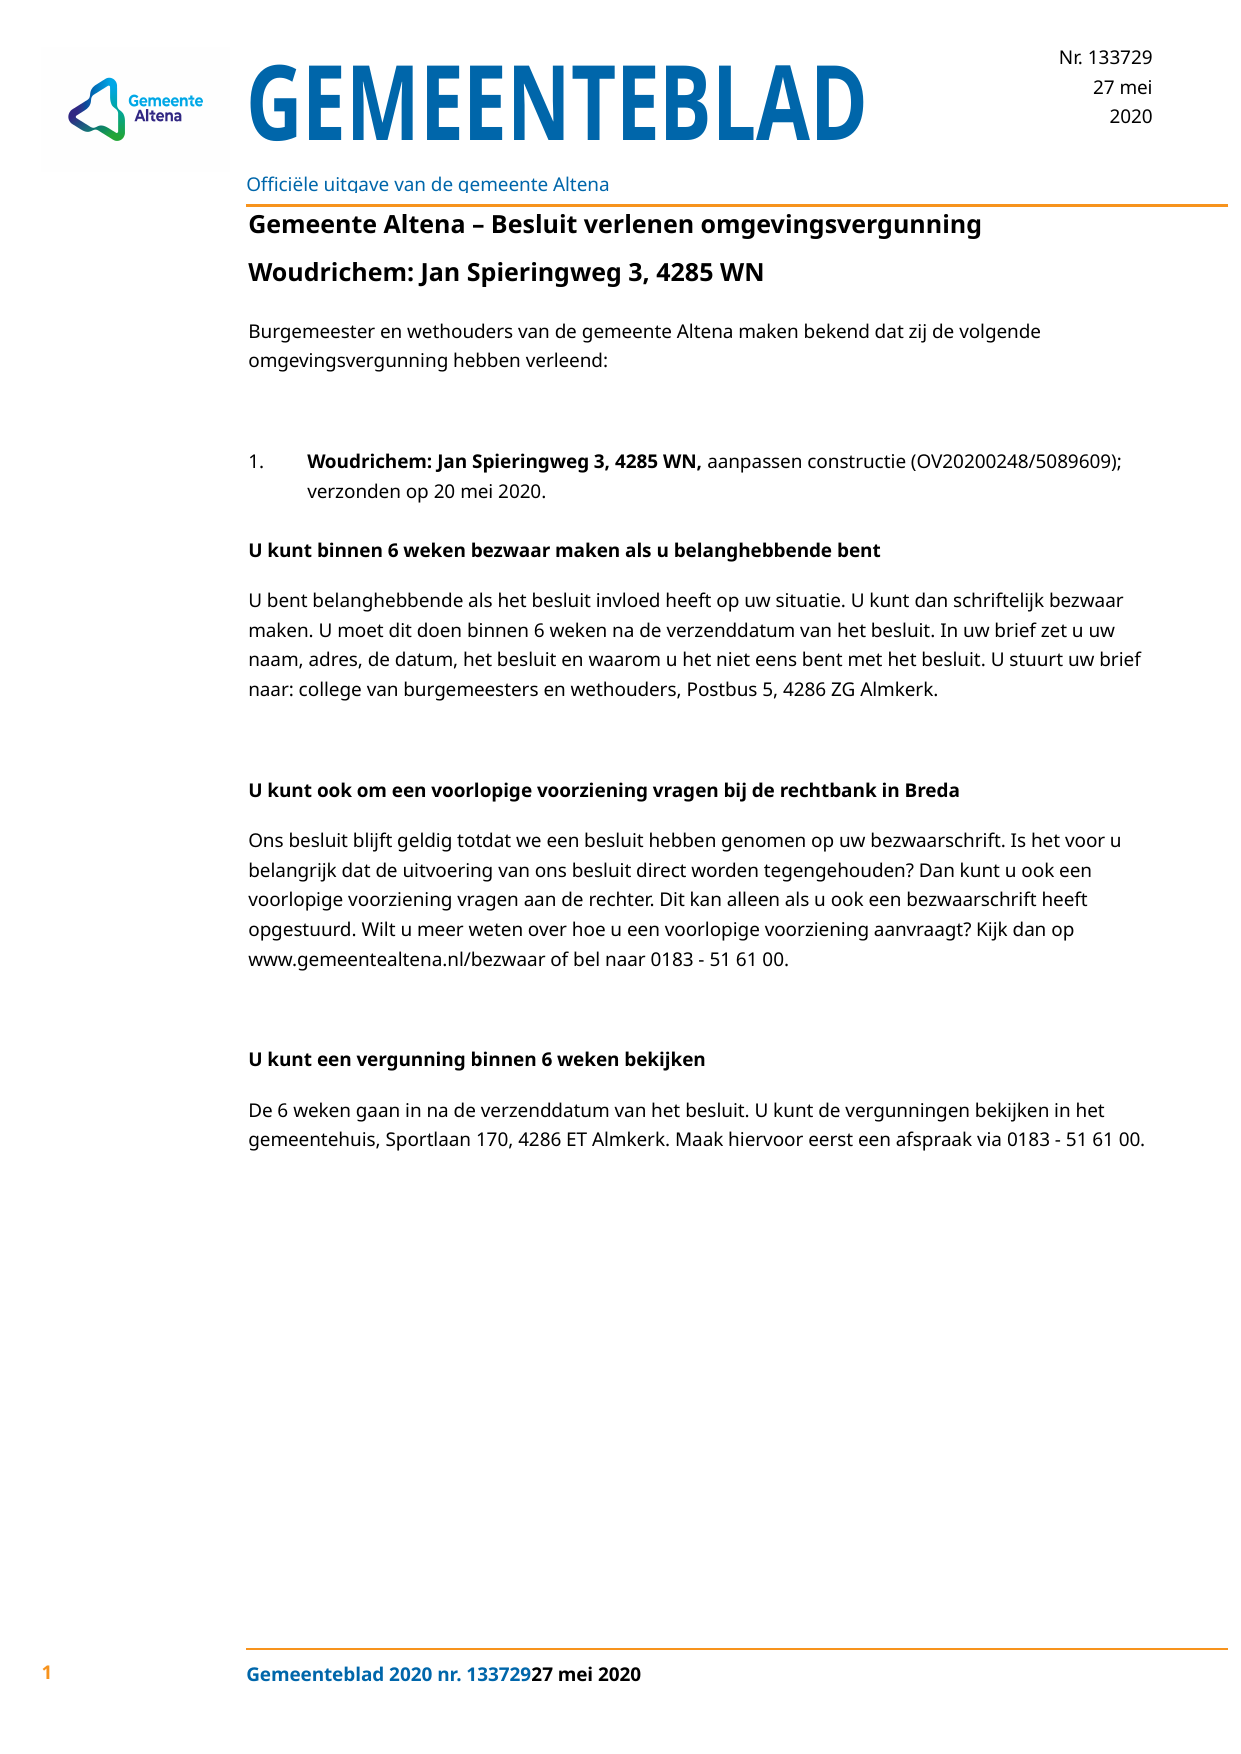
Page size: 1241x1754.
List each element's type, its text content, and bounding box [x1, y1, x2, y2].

text U kunt binnen 6 weken bezwaar maken als u belanghebbende bent [248, 537, 1152, 563]
text Ons besluit blijft geldig totdat we een besluit hebben genomen op uw bezwaarschrift. Is het voor u belangrijk dat de uitvoering van ons besluit direct worden tegengehouden? Dan kunt u ook een voorlopige voorziening vragen aan de rechter. Dit kan alleen als u ook een bezwaarschrift heeft opgestuurd. Wilt u meer weten over hoe u een voorlopige voorziening aanvraagt? Kijk dan op www.gemeentealtena.nl/bezwaar of bel naar 0183 - 51 61 00. [248, 827, 1152, 972]
text Gemeente Altena – Besluit verlenen omgevingsvergunning Woudrichem: Jan Spieringweg 3, 4285 WN [248, 207, 1152, 288]
text U bent belanghebbende als het besluit invloed heeft op uw situatie. U kunt dan schriftelijk bezwaar maken. U moet dit doen binnen 6 weken na de verzenddatum van het besluit. In uw brief zet u uw naam, adres, de datum, het besluit en waarom u het niet eens bent met het besluit. U stuurt uw brief naar: college van burgemeesters en wethouders, Postbus 5, 4286 ZG Almkerk. [248, 587, 1152, 702]
text Burgemeester en wethouders van de gemeente Altena maken bekend dat zij de volgende omgevingsvergunning hebben verleend: [248, 318, 1152, 373]
picture [41, 47, 231, 172]
text U kunt een vergunning binnen 6 weken bekijken [248, 1047, 1152, 1072]
text De 6 weken gaan in na de verzenddatum van het besluit. U kunt de vergunningen bekijken in het gemeentehuis, Sportlaan 170, 4286 ET Almkerk. Maak hiervoor eerst een afspraak via 0183 - 51 61 00. [248, 1097, 1152, 1152]
list Woudrichem: Jan Spieringweg 3, 4285 WN, aanpassen constructie (OV20200248/5089609); verzonden op 20 mei 2020. [248, 448, 1152, 504]
text U kunt ook om een voorlopige voorziening vragen bij de rechtbank in Breda [248, 777, 1152, 803]
